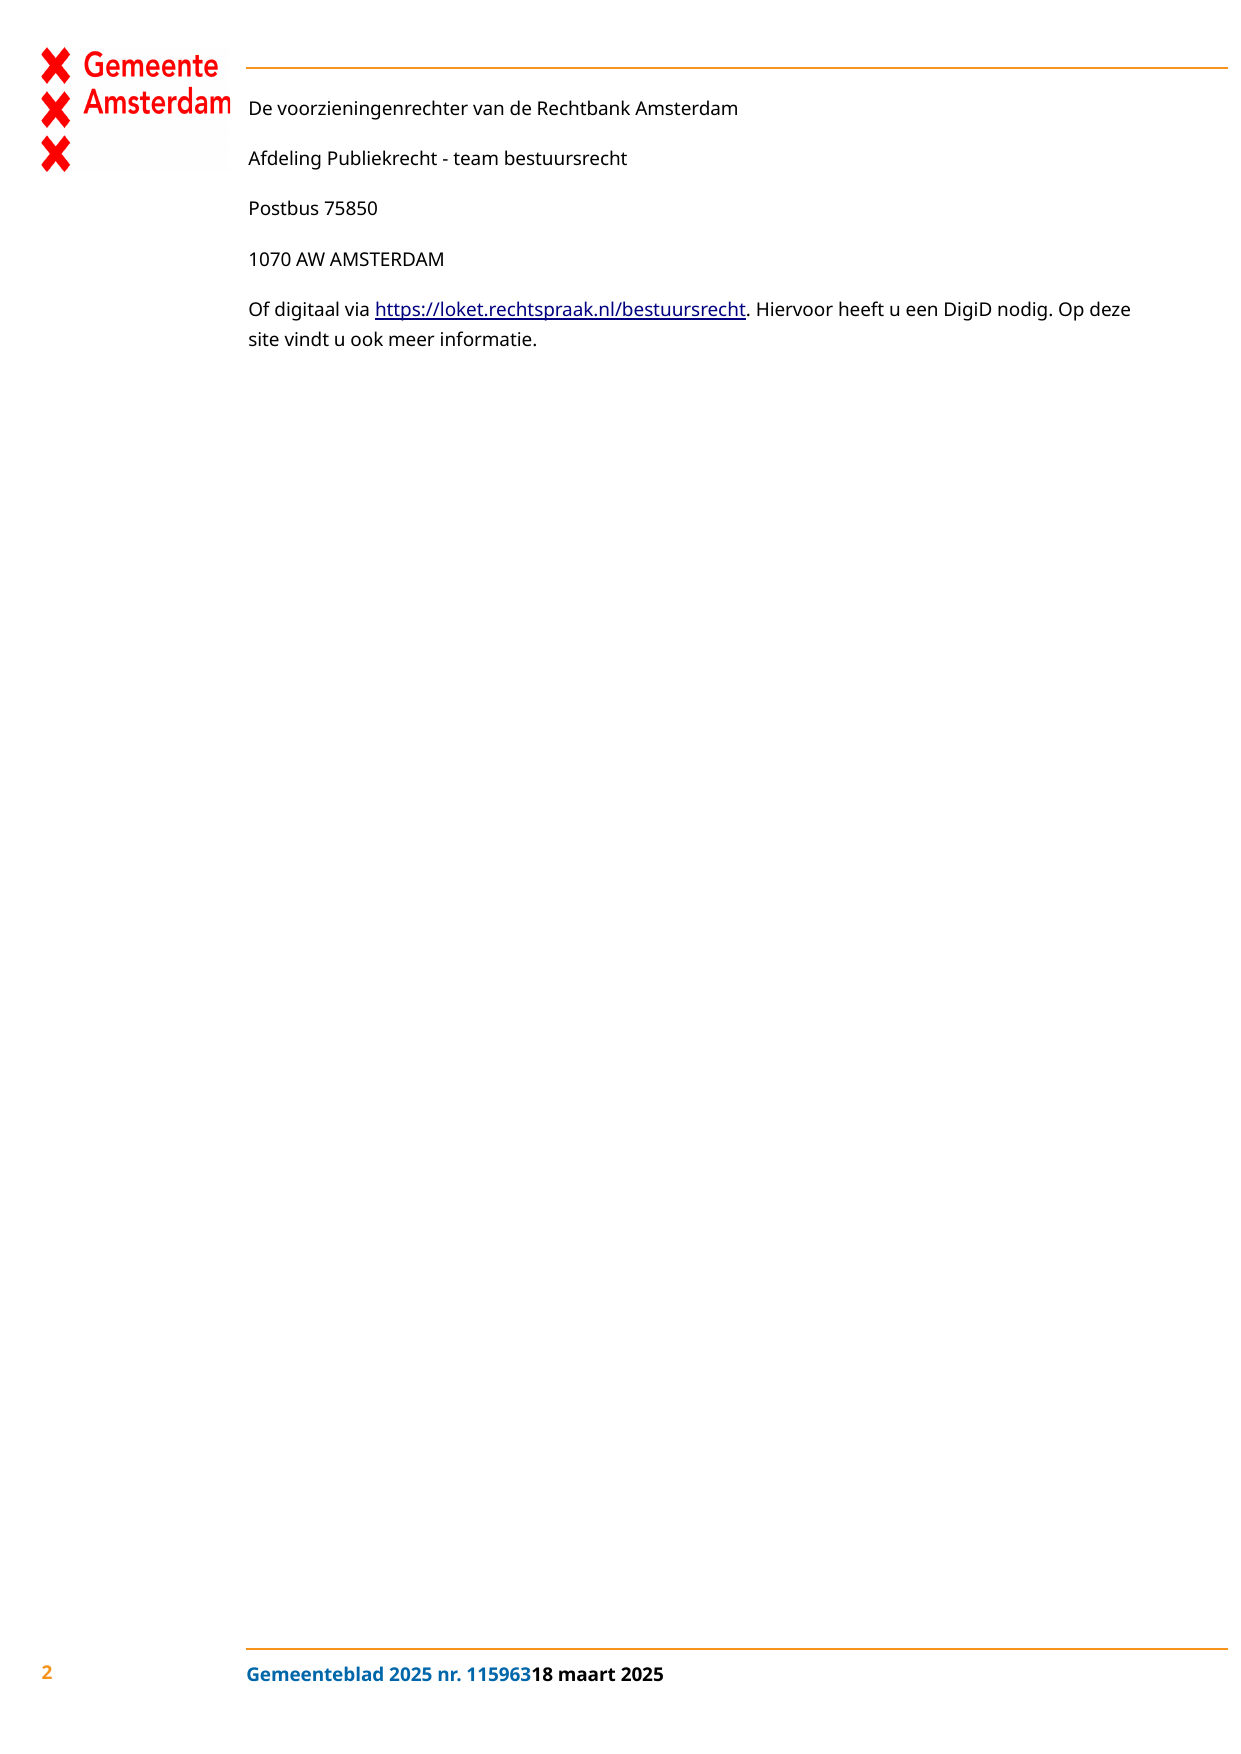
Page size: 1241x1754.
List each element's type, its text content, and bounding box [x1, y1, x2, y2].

text Of digitaal via https://loket.rechtspraak.nl/bestuursrecht. Hiervoor heeft u een DigiD nodig. Op deze site vindt u ook meer informatie. [248, 296, 1152, 352]
picture [41, 47, 231, 172]
text De voorzieningenrechter van de Rechtbank Amsterdam [248, 95, 1152, 121]
text Postbus 75850 [248, 196, 1152, 221]
text Afdeling Publiekrecht - team bestuursrecht [248, 145, 1152, 171]
text 1070 AW AMSTERDAM [248, 246, 1152, 272]
